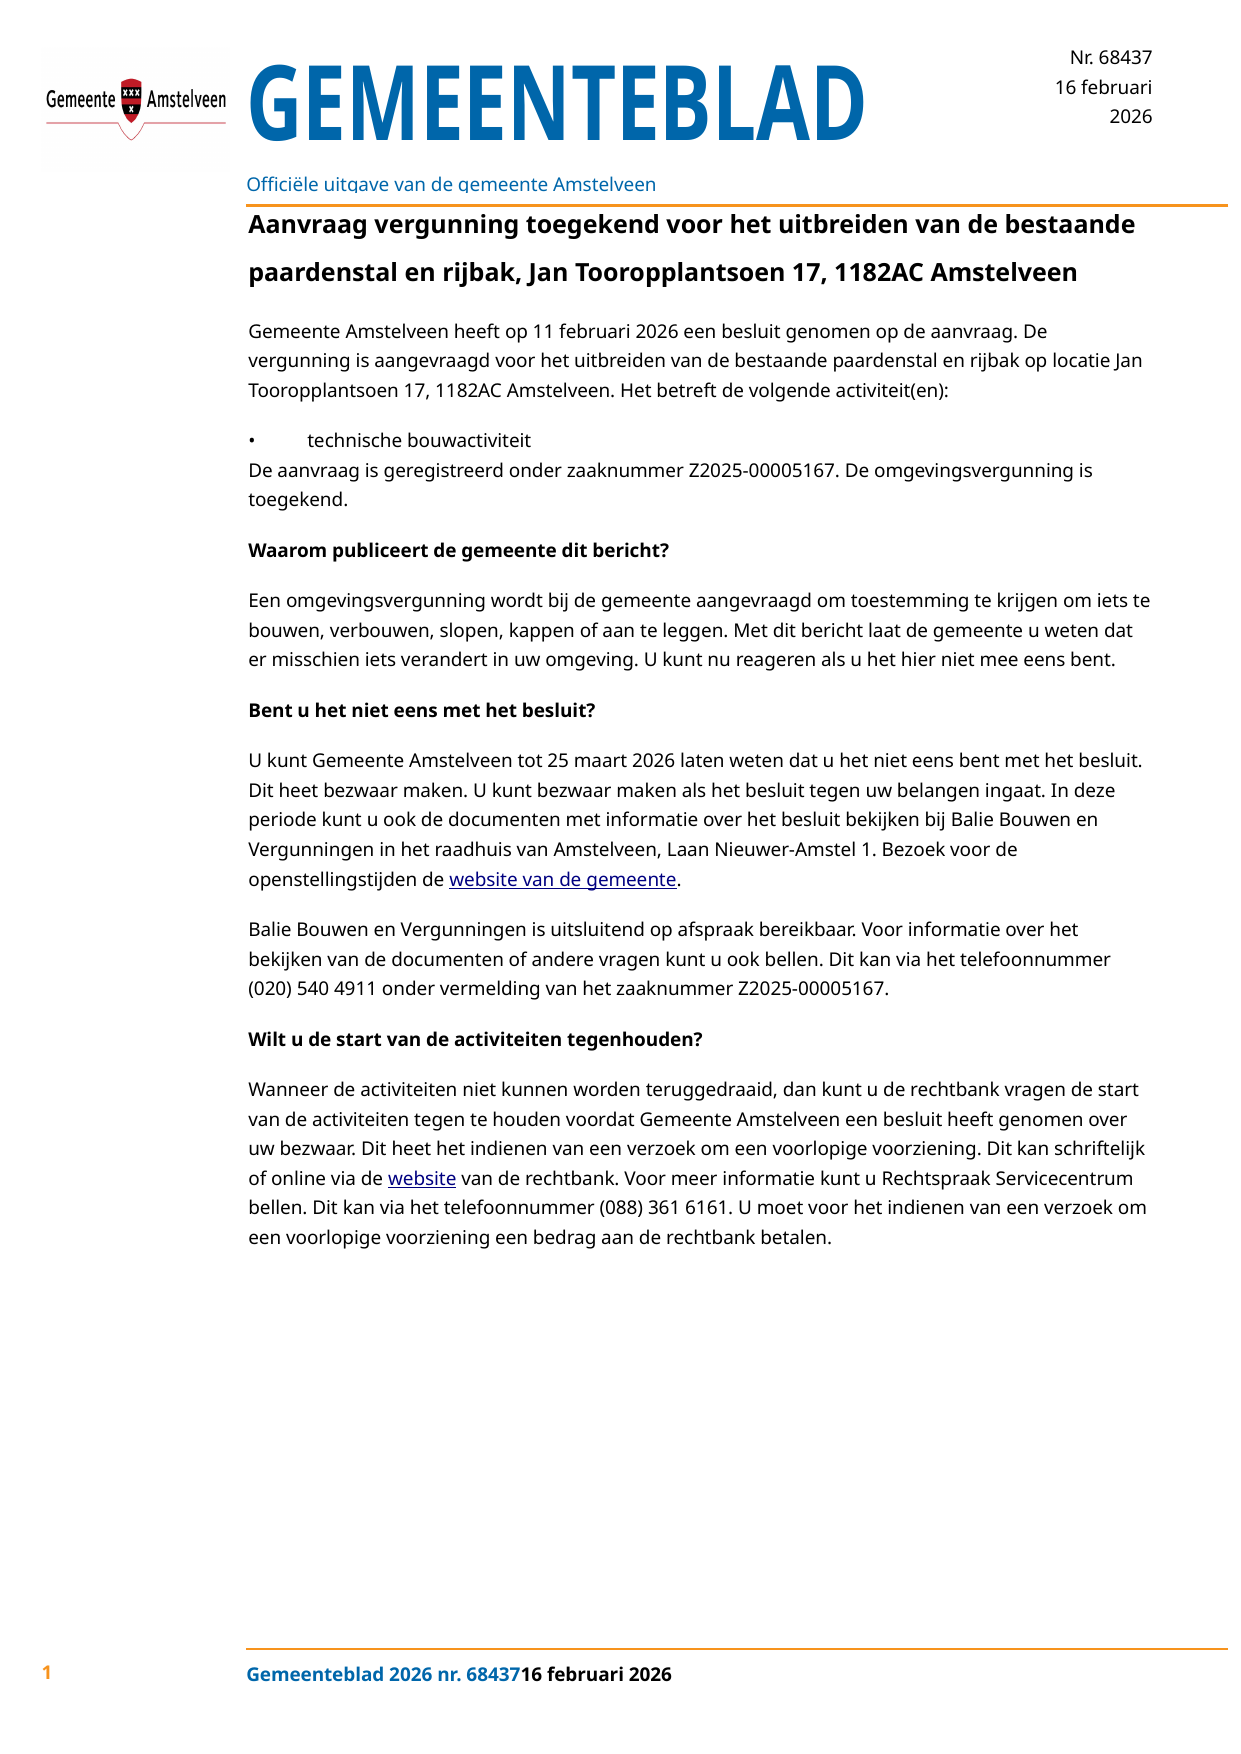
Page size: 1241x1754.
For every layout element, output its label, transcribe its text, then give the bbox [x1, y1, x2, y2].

text Balie Bouwen en Vergunningen is uitsluitend op afspraak bereikbaar. Voor informatie over het bekijken van de documenten of andere vragen kunt u ook bellen. Dit kan via het telefoonnummer (020) 540 4911 onder vermelding van het zaaknummer Z2025-00005167. [248, 916, 1152, 1001]
list technische bouwactiviteit [248, 427, 1152, 453]
text Wanneer de activiteiten niet kunnen worden teruggedraaid, dan kunt u de rechtbank vragen de start van de activiteiten tegen te houden voordat Gemeente Amstelveen een besluit heeft genomen over uw bezwaar. Dit heet het indienen van een verzoek om een voorlopige voorziening. Dit kan schriftelijk of online via de website van de rechtbank. Voor meer informatie kunt u Rechtspraak Servicecentrum bellen. Dit kan via het telefoonnummer (088) 361 6161. U moet voor het indienen van een verzoek om een voorlopige voorziening een bedrag aan de rechtbank betalen. [248, 1076, 1152, 1250]
text U kunt Gemeente Amstelveen tot 25 maart 2026 laten weten dat u het niet eens bent met het besluit. Dit heet bezwaar maken. U kunt bezwaar maken als het besluit tegen uw belangen ingaat. In deze periode kunt u ook de documenten met informatie over het besluit bekijken bij Balie Bouwen en Vergunningen in het raadhuis van Amstelveen, Laan Nieuwer-Amstel 1. Bezoek voor de openstellingstijden de website van de gemeente. [248, 747, 1152, 892]
text Een omgevingsvergunning wordt bij de gemeente aangevraagd om toestemming te krijgen om iets te bouwen, verbouwen, slopen, kappen of aan te leggen. Met dit bericht laat de gemeente u weten dat er misschien iets verandert in uw omgeving. U kunt nu reageren als u het hier niet mee eens bent. [248, 587, 1152, 672]
text Gemeente Amstelveen heeft op 11 februari 2026 een besluit genomen op de aanvraag. De vergunning is aangevraagd voor het uitbreiden van de bestaande paardenstal en rijbak op locatie Jan Tooropplantsoen 17, 1182AC Amstelveen. Het betreft de volgende activiteit(en): [248, 318, 1152, 403]
text Bent u het niet eens met het besluit? [248, 697, 1152, 723]
text Wilt u de start van de activiteiten tegenhouden? [248, 1026, 1152, 1052]
text De aanvraag is geregistreerd onder zaaknummer Z2025-00005167. De omgevingsvergunning is toegekend. [248, 457, 1152, 512]
text Waarom publiceert de gemeente dit bericht? [248, 537, 1152, 563]
picture [41, 47, 231, 172]
text Aanvraag vergunning toegekend voor het uitbreiden van de bestaande paardenstal en rijbak, Jan Tooropplantsoen 17, 1182AC Amstelveen [248, 207, 1152, 288]
